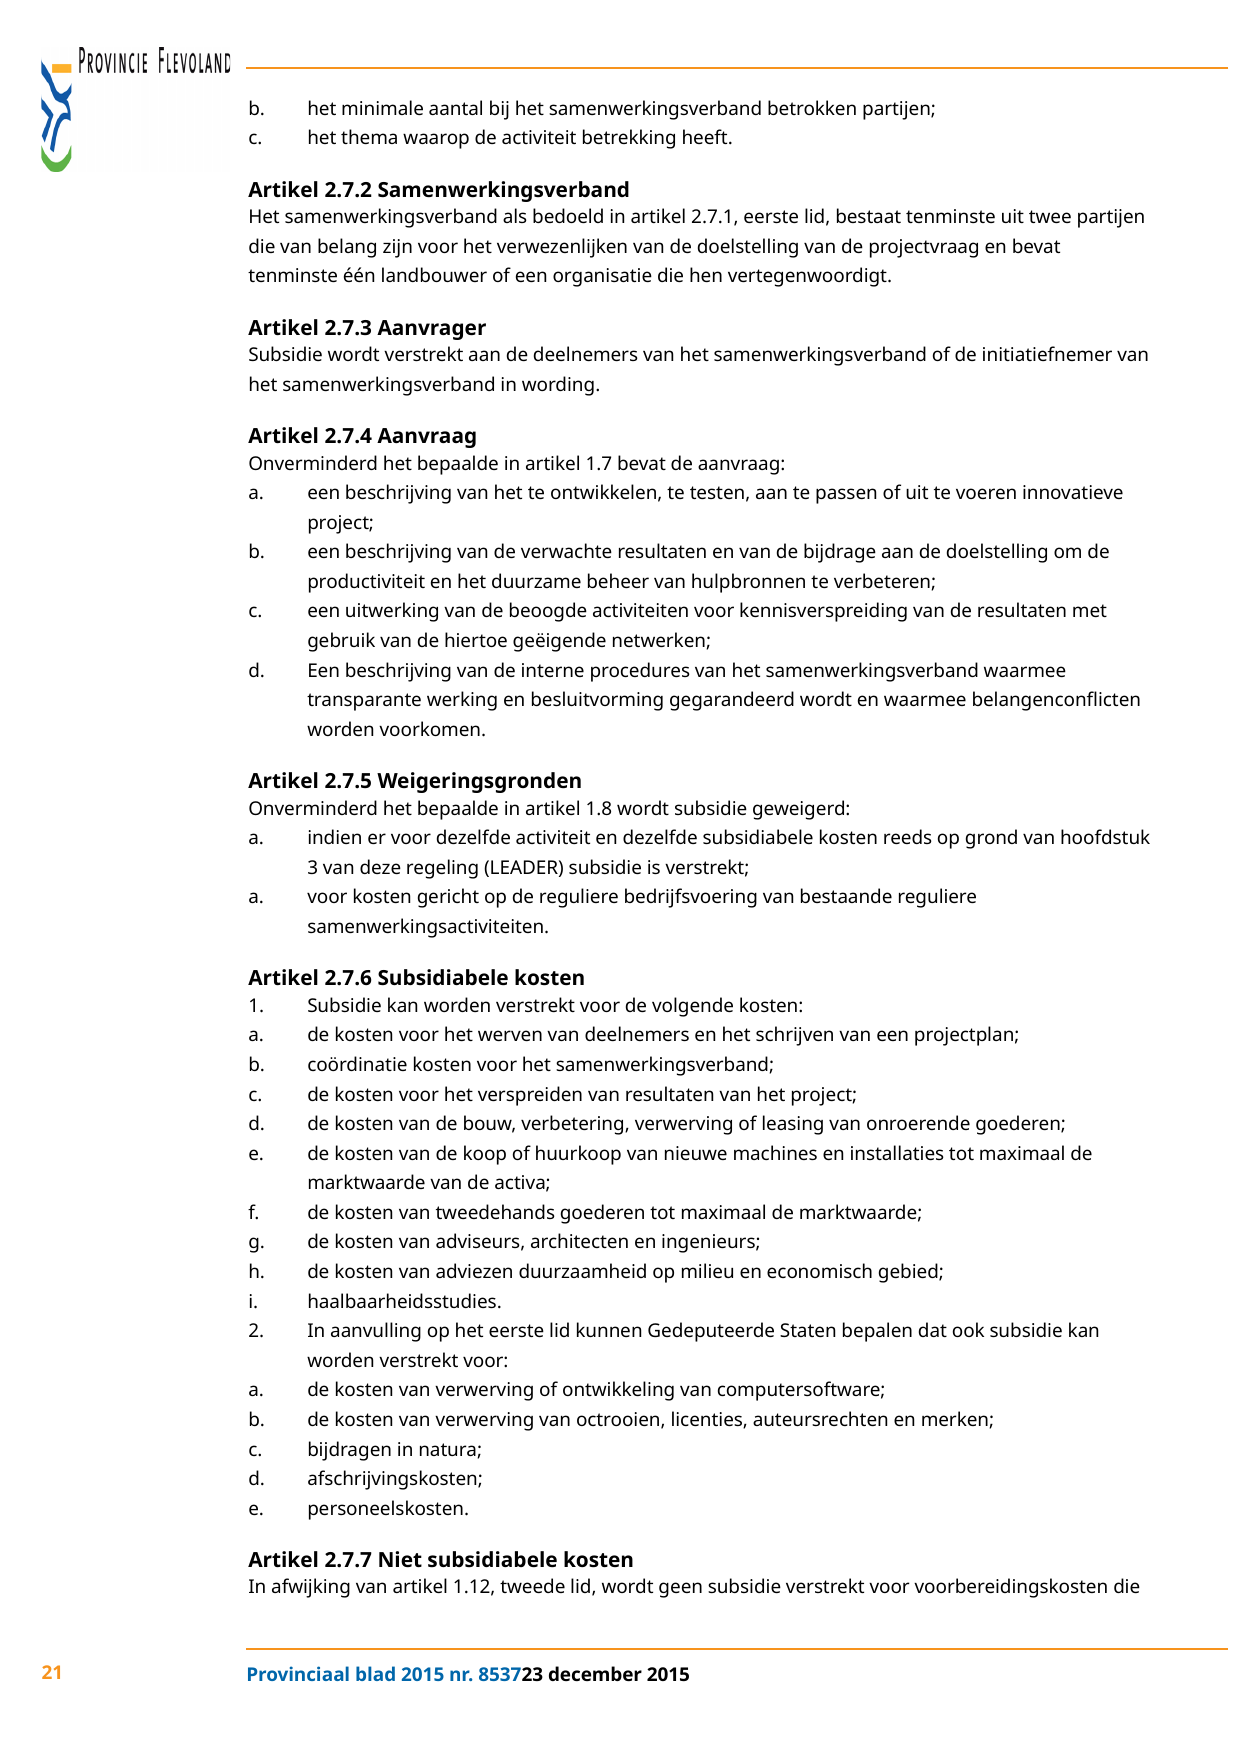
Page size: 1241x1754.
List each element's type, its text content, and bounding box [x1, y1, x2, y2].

list het minimale aantal bij het samenwerkingsverband betrokken partijen; [248, 95, 1152, 121]
list een beschrijving van het te ontwikkelen, te testen, aan te passen of uit te voeren innovatieve project; [248, 479, 1152, 534]
text Onverminderd het bepaalde in artikel 1.8 wordt subsidie geweigerd: [248, 795, 1152, 821]
text Het samenwerkingsverband als bedoeld in artikel 2.7.1, eerste lid, bestaat tenminste uit twee partijen die van belang zijn voor het verwezenlijken van de doelstelling van de projectvraag en bevat tenminste één landbouwer of een organisatie die hen vertegenwoordigt. [248, 203, 1152, 288]
text Artikel 2.7.4 Aanvraag [248, 421, 1152, 450]
text Onverminderd het bepaalde in artikel 1.7 bevat de aanvraag: [248, 450, 1152, 475]
list het thema waarop de activiteit betrekking heeft. [248, 124, 1152, 150]
list In aanvulling op het eerste lid kunnen Gedeputeerde Staten bepalen dat ook subsidie kan worden verstrekt voor: [248, 1317, 1152, 1373]
list de kosten van de bouw, verbetering, verwerving of leasing van onroerende goederen; [248, 1110, 1152, 1136]
list de kosten van adviezen duurzaamheid op milieu en economisch gebied; [248, 1258, 1152, 1284]
text Subsidie wordt verstrekt aan de deelnemers van het samenwerkingsverband of de initiatiefnemer van het samenwerkingsverband in wording. [248, 341, 1152, 397]
list de kosten van verwerving of ontwikkeling van computersoftware; [248, 1377, 1152, 1402]
list de kosten van verwerving van octrooien, licenties, auteursrechten en merken; [248, 1406, 1152, 1432]
list Een beschrijving van de interne procedures van het samenwerkingsverband waarmee transparante werking en besluitvorming gegarandeerd wordt en waarmee belangenconflicten worden voorkomen. [248, 657, 1152, 742]
list een uitwerking van de beoogde activiteiten voor kennisverspreiding van de resultaten met gebruik van de hiertoe geëigende netwerken; [248, 598, 1152, 653]
list bijdragen in natura; [248, 1436, 1152, 1461]
text Artikel 2.7.6 Subsidiabele kosten [248, 963, 1152, 992]
list de kosten van adviseurs, architecten en ingenieurs; [248, 1229, 1152, 1254]
list indien er voor dezelfde activiteit en dezelfde subsidiabele kosten reeds op grond van hoofdstuk 3 van deze regeling (LEADER) subsidie is verstrekt; [248, 824, 1152, 880]
list de kosten voor het werven van deelnemers en het schrijven van een projectplan; [248, 1022, 1152, 1047]
list de kosten van de koop of huurkoop van nieuwe machines en installaties tot maximaal de marktwaarde van de activa; [248, 1140, 1152, 1195]
list haalbaarheidsstudies. [248, 1288, 1152, 1313]
list personeelskosten. [248, 1495, 1152, 1521]
list coördinatie kosten voor het samenwerkingsverband; [248, 1051, 1152, 1077]
text Artikel 2.7.7 Niet subsidiabele kosten [248, 1545, 1152, 1574]
text Artikel 2.7.5 Weigeringsgronden [248, 766, 1152, 795]
list voor kosten gericht op de reguliere bedrijfsvoering van bestaande reguliere samenwerkingsactiviteiten. [248, 883, 1152, 939]
list afschrijvingskosten; [248, 1465, 1152, 1491]
text In afwijking van artikel 1.12, tweede lid, wordt geen subsidie verstrekt voor voorbereidingskosten die [248, 1574, 1152, 1599]
list de kosten van tweedehands goederen tot maximaal de marktwaarde; [248, 1199, 1152, 1225]
list de kosten voor het verspreiden van resultaten van het project; [248, 1081, 1152, 1106]
list Subsidie kan worden verstrekt voor de volgende kosten: [248, 992, 1152, 1018]
text Artikel 2.7.3 Aanvrager [248, 313, 1152, 341]
text Artikel 2.7.2 Samenwerkingsverband [248, 175, 1152, 203]
list een beschrijving van de verwachte resultaten en van de bijdrage aan de doelstelling om de productiviteit en het duurzame beheer van hulpbronnen te verbeteren; [248, 538, 1152, 594]
picture [41, 47, 231, 172]
